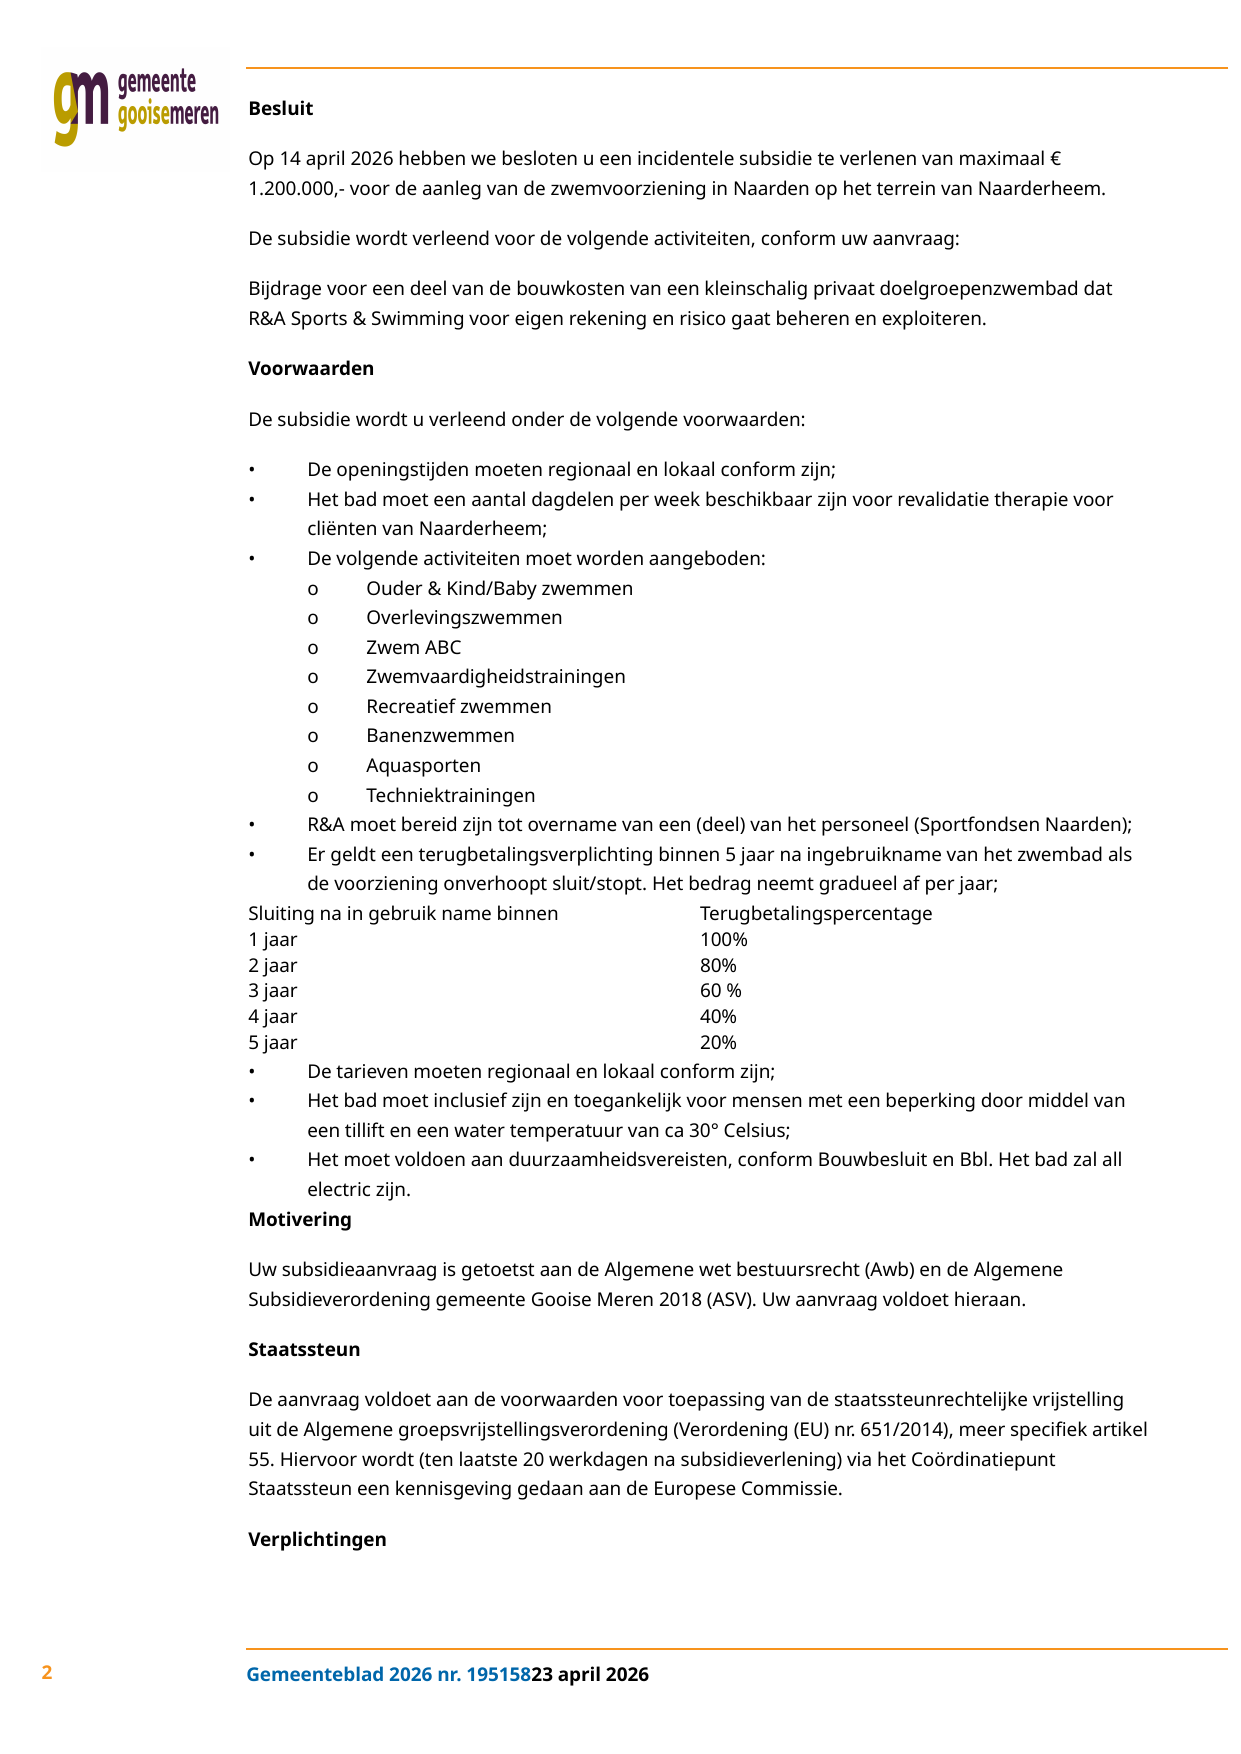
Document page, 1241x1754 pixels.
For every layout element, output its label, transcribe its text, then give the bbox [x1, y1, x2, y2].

list Er geldt een terugbetalingsverplichting binnen 5 jaar na ingebruikname van het zwembad als de voorziening onverhoopt sluit/stopt. Het bedrag neemt gradueel af per jaar; [248, 841, 1152, 896]
list Zwem ABC [307, 634, 1152, 660]
list Het bad moet een aantal dagdelen per week beschikbaar zijn voor revalidatie therapie voor cliënten van Naarderheem; [248, 486, 1152, 541]
text De subsidie wordt verleend voor de volgende activiteiten, conform uw aanvraag: [248, 225, 1152, 251]
picture [41, 47, 231, 172]
list Ouder & Kind/Baby zwemmen [307, 575, 1152, 601]
text Uw subsidieaanvraag is getoetst aan de Algemene wet bestuursrecht (Awb) en de Algemene Subsidieverordening gemeente Gooise Meren 2018 (ASV). Uw aanvraag voldoet hieraan. [248, 1256, 1152, 1312]
text Bijdrage voor een deel van de bouwkosten van een kleinschalig privaat doelgroepenzwembad dat R&A Sports & Swimming voor eigen rekening en risico gaat beheren en exploiteren. [248, 276, 1152, 331]
list Overlevingszwemmen [307, 604, 1152, 630]
table_header Terugbetalingspercentage [700, 900, 1152, 926]
table_cell 100% [700, 926, 1152, 952]
list Aquasporten [307, 752, 1152, 778]
list De volgende activiteiten moet worden aangeboden: [248, 545, 1152, 571]
list Het bad moet inclusief zijn en toegankelijk voor mensen met een beperking door middel van een tillift en een water temperatuur van ca 30° Celsius; [248, 1087, 1152, 1143]
list Recreatief zwemmen [307, 693, 1152, 719]
list De openingstijden moeten regionaal en lokaal conform zijn; [248, 456, 1152, 482]
list De tarieven moeten regionaal en lokaal conform zijn; [248, 1058, 1152, 1084]
list Techniektrainingen [307, 782, 1152, 808]
table_cell 4 jaar [248, 1003, 700, 1029]
table_header Sluiting na in gebruik name binnen [248, 900, 700, 926]
text De aanvraag voldoet aan de voorwaarden voor toepassing van de staatssteunrechtelijke vrijstelling uit de Algemene groepsvrijstellingsverordening (Verordening (EU) nr. 651/2014), meer specifiek artikel 55. Hiervoor wordt (ten laatste 20 werkdagen na subsidieverlening) via het Coördinatiepunt Staatssteun een kennisgeving gedaan aan de Europese Commissie. [248, 1387, 1152, 1501]
text Staatssteun [248, 1336, 1152, 1362]
list R&A moet bereid zijn tot overname van een (deel) van het personeel (Sportfondsen Naarden); [248, 811, 1152, 837]
table_cell 1 jaar [248, 926, 700, 952]
table_cell 40% [700, 1003, 1152, 1029]
list Banenzwemmen [307, 723, 1152, 748]
text Voorwaarden [248, 356, 1152, 381]
table_cell 3 jaar [248, 978, 700, 1003]
table_cell 20% [700, 1029, 1152, 1055]
list Het moet voldoen aan duurzaamheidsvereisten, conform Bouwbesluit en Bbl. Het bad zal all electric zijn. [248, 1147, 1152, 1202]
text Verplichtingen [248, 1526, 1152, 1552]
table_cell 80% [700, 952, 1152, 977]
table_cell 60 % [700, 978, 1152, 1003]
text Op 14 april 2026 hebben we besloten u een incidentele subsidie te verlenen van maximaal € 1.200.000,- voor de aanleg van de zwemvoorziening in Naarden op het terrein van Naarderheem. [248, 145, 1152, 201]
table_cell 2 jaar [248, 952, 700, 977]
text De subsidie wordt u verleend onder de volgende voorwaarden: [248, 406, 1152, 432]
table_cell 5 jaar [248, 1029, 700, 1055]
list Zwemvaardigheidstrainingen [307, 663, 1152, 689]
text Besluit [248, 95, 1152, 121]
text Motivering [248, 1206, 1152, 1232]
